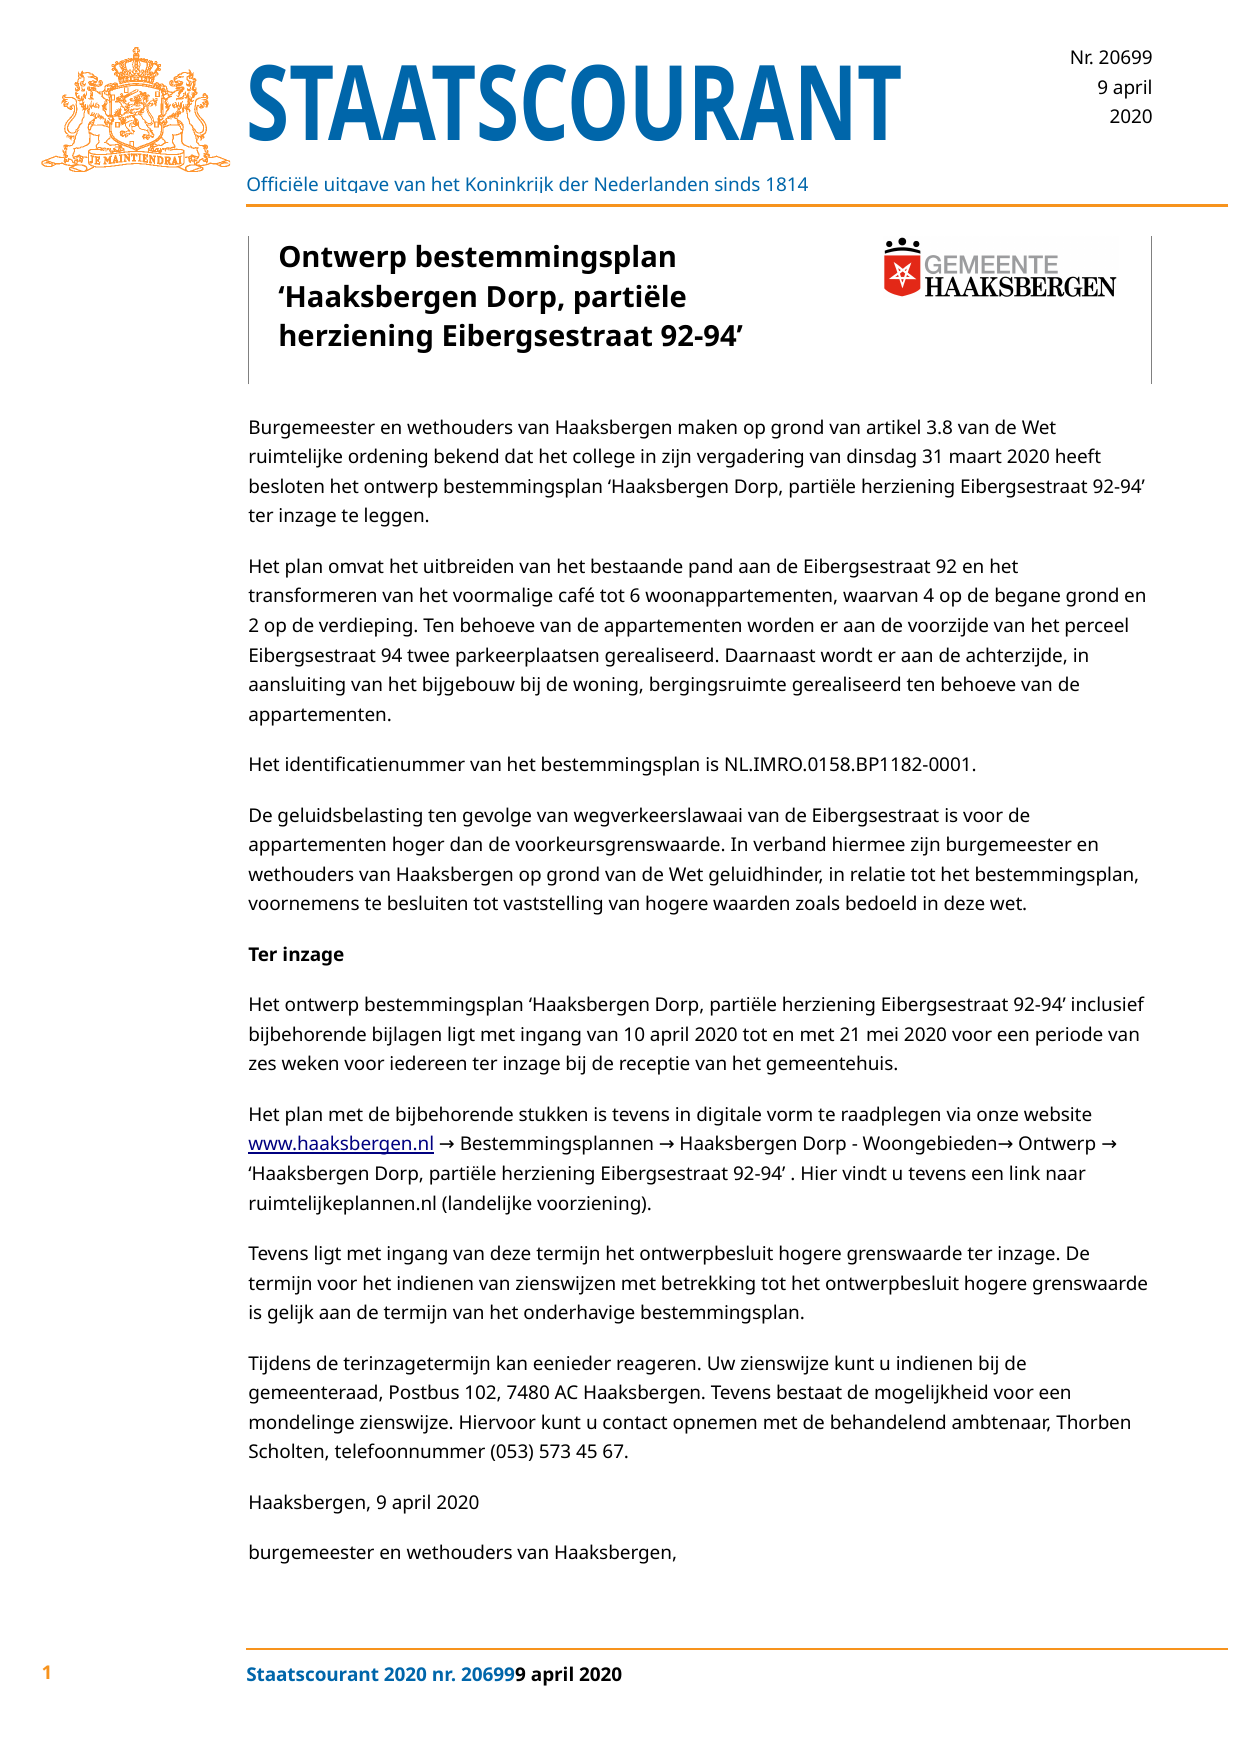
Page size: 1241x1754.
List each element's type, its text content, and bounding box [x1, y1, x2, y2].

text Haaksbergen, 9 april 2020 [248, 1489, 1152, 1515]
table_header Ontwerp bestemmingsplan ‘Haaksbergen Dorp, partiële herziening Eibergsestraat 92-94’ [249, 236, 850, 384]
text Tevens ligt met ingang van deze termijn het ontwerpbesluit hogere grenswaarde ter inzage. De termijn voor het indienen van zienswijzen met betrekking tot het ontwerpbesluit hogere grenswaarde is gelijk aan de termijn van het onderhavige bestemmingsplan. [248, 1240, 1152, 1325]
text Het plan omvat het uitbreiden van het bestaande pand aan de Eibergsestraat 92 en het transformeren van het voormalige café tot 6 woonappartementen, waarvan 4 op de begane grond en 2 op de verdieping. Ten behoeve van de appartementen worden er aan de voorzijde van het perceel Eibergsestraat 94 twee parkeerplaatsen gerealiseerd. Daarnaast wordt er aan de achterzijde, in aansluiting van het bijgebouw bij de woning, bergingsruimte gerealiseerd ten behoeve van de appartementen. [248, 553, 1152, 727]
table_header [850, 236, 1151, 384]
text Het plan met de bijbehorende stukken is tevens in digitale vorm te raadplegen via onze website www.haaksbergen.nl → Bestemmingsplannen → Haaksbergen Dorp - Woongebieden→ Ontwerp → ‘Haaksbergen Dorp, partiële herziening Eibergsestraat 92-94’ . Hier vindt u tevens een link naar ruimtelijkeplannen.nl (landelijke voorziening). [248, 1101, 1152, 1216]
picture [882, 236, 1119, 298]
text Het ontwerp bestemmingsplan ‘Haaksbergen Dorp, partiële herziening Eibergsestraat 92-94’ inclusief bijbehorende bijlagen ligt met ingang van 10 april 2020 tot en met 21 mei 2020 voor een periode van zes weken voor iedereen ter inzage bij de receptie van het gemeentehuis. [248, 991, 1152, 1076]
text burgemeester en wethouders van Haaksbergen, [248, 1539, 1152, 1565]
text De geluidsbelasting ten gevolge van wegverkeerslawaai van de Eibergsestraat is voor de appartementen hoger dan de voorkeursgrenswaarde. In verband hiermee zijn burgemeester en wethouders van Haaksbergen op grond van de Wet geluidhinder, in relatie tot het bestemmingsplan, voornemens te besluiten tot vaststelling van hogere waarden zoals bedoeld in deze wet. [248, 802, 1152, 916]
picture [41, 47, 231, 172]
text Burgemeester en wethouders van Haaksbergen maken op grond van artikel 3.8 van de Wet ruimtelijke ordening bekend dat het college in zijn vergadering van dinsdag 31 maart 2020 heeft besloten het ontwerp bestemmingsplan ‘Haaksbergen Dorp, partiële herziening Eibergsestraat 92-94’ ter inzage te leggen. [248, 414, 1152, 528]
text Ter inzage [248, 941, 1152, 967]
text Het identificatienummer van het bestemmingsplan is NL.IMRO.0158.BP1182-0001. [248, 751, 1152, 777]
text Tijdens de terinzagetermijn kan eenieder reageren. Uw zienswijze kunt u indienen bij de gemeenteraad, Postbus 102, 7480 AC Haaksbergen. Tevens bestaat de mogelijkheid voor een mondelinge zienswijze. Hiervoor kunt u contact opnemen met de behandelend ambtenaar, Thorben Scholten, telefoonnummer (053) 573 45 67. [248, 1350, 1152, 1464]
